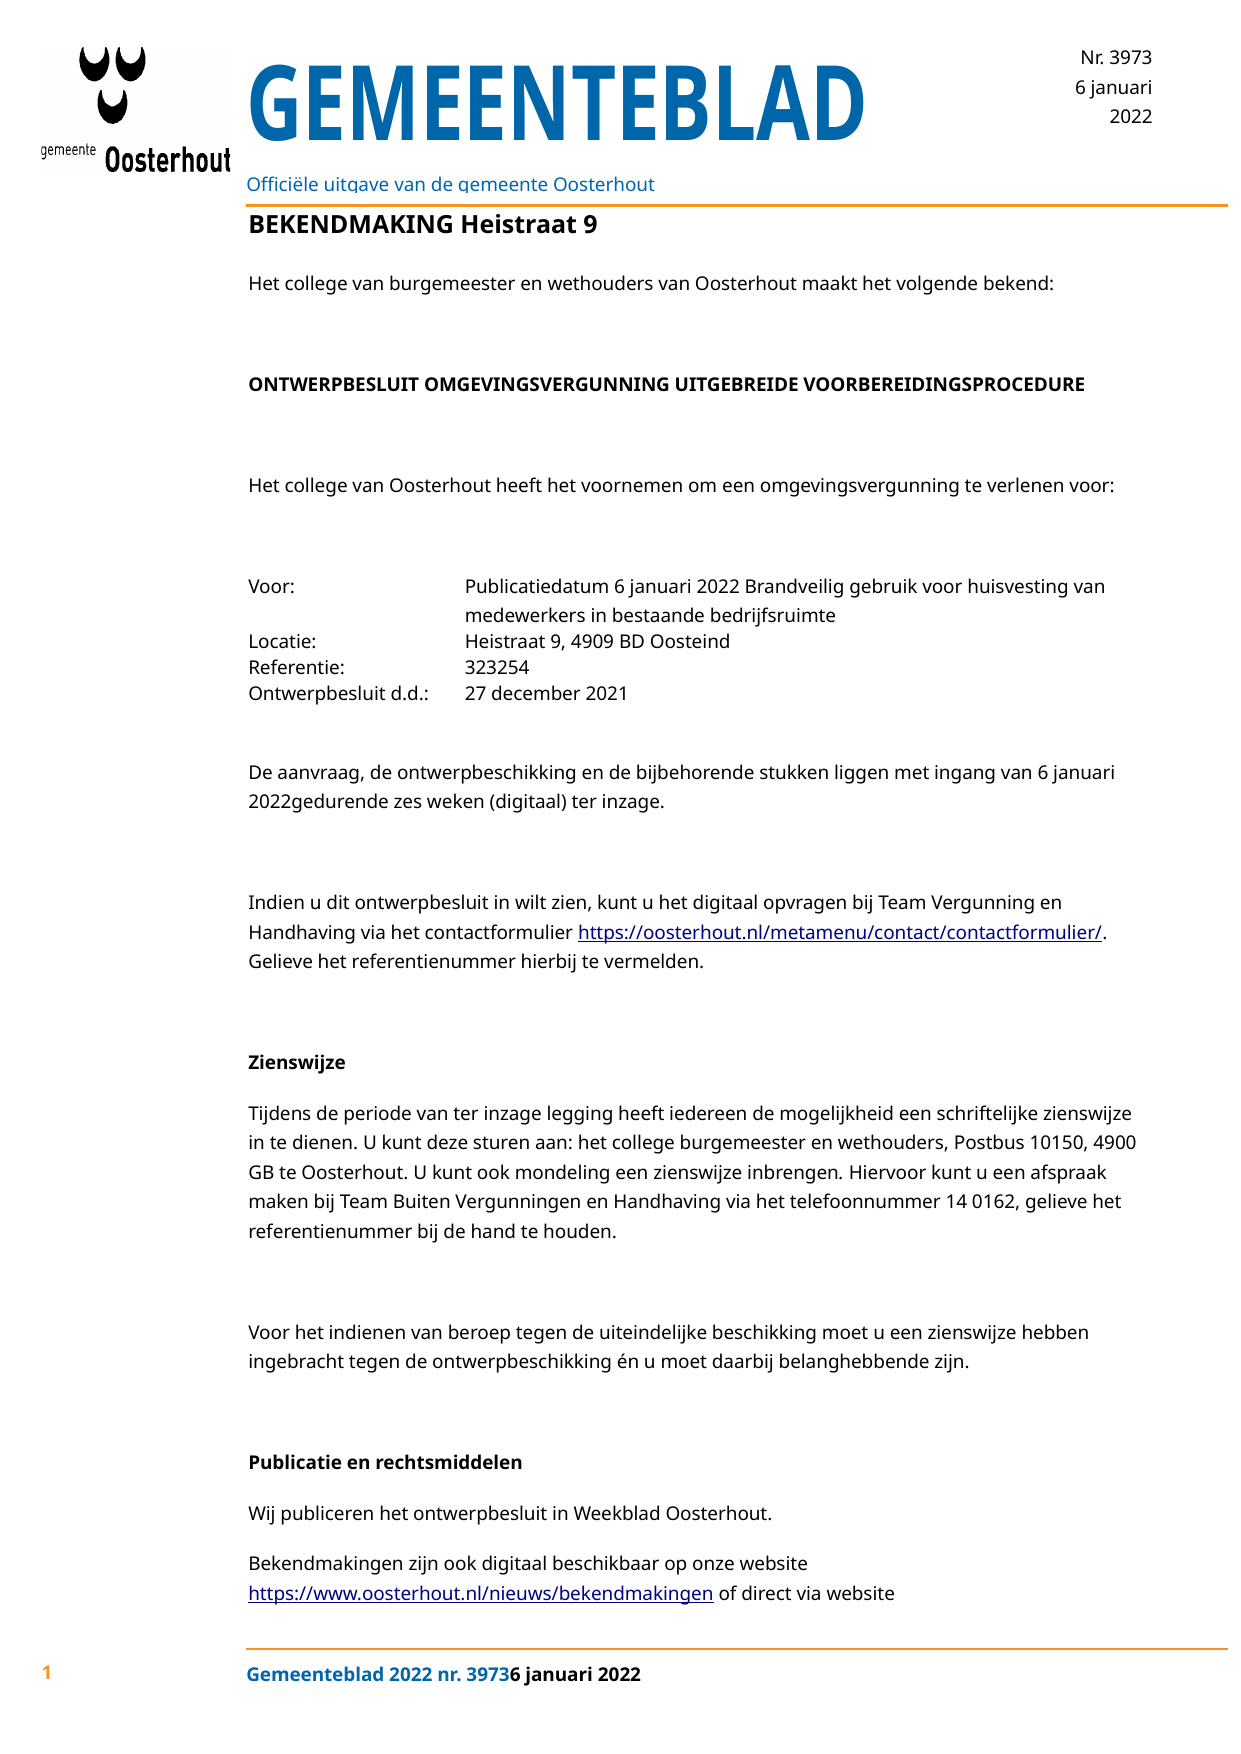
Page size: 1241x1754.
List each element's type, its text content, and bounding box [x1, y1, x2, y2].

table_cell 27 december 2021 [465, 680, 1152, 705]
text Voor het indienen van beroep tegen de uiteindelijke beschikking moet u een zienswijze hebben ingebracht tegen de ontwerpbeschikking én u moet daarbij belanghebbende zijn. [248, 1319, 1152, 1374]
table_cell 323254 [465, 654, 1152, 680]
table_cell Heistraat 9, 4909 BD Oosteind [465, 628, 1152, 654]
text ONTWERPBESLUIT OMGEVINGSVERGUNNING UITGEBREIDE VOORBEREIDINGSPROCEDURE [248, 371, 1152, 397]
text Zienswijze [248, 1049, 1152, 1075]
text BEKENDMAKING Heistraat 9 [248, 207, 1152, 241]
table_cell Ontwerpbesluit d.d.: [248, 680, 464, 705]
text Indien u dit ontwerpbesluit in wilt zien, kunt u het digitaal opvragen bij Team Vergunning en Handhaving via het contactformulier https://oosterhout.nl/metamenu/contact/contactformulier/. Gelieve het referentienummer hierbij te vermelden. [248, 889, 1152, 974]
text De aanvraag, de ontwerpbeschikking en de bijbehorende stukken liggen met ingang van 6 januari 2022gedurende zes weken (digitaal) ter inzage. [248, 759, 1152, 814]
text Het college van Oosterhout heeft het voornemen om een omgevingsvergunning te verlenen voor: [248, 472, 1152, 498]
text Publicatie en rechtsmiddelen [248, 1449, 1152, 1475]
table_header Voor: [248, 573, 464, 628]
picture [41, 47, 231, 172]
text Tijdens de periode van ter inzage legging heeft iedereen de mogelijkheid een schriftelijke zienswijze in te dienen. U kunt deze sturen aan: het college burgemeester en wethouders, Postbus 10150, 4900 GB te Oosterhout. U kunt ook mondeling een zienswijze inbrengen. Hiervoor kunt u een afspraak maken bij Team Buiten Vergunningen en Handhaving via het telefoonnummer 14 0162, gelieve het referentienummer bij de hand te houden. [248, 1100, 1152, 1244]
table_cell Referentie: [248, 654, 464, 680]
text Bekendmakingen zijn ook digitaal beschikbaar op onze website https://www.oosterhout.nl/nieuws/bekendmakingen of direct via website [248, 1550, 1152, 1606]
text Wij publiceren het ontwerpbesluit in Weekblad Oosterhout. [248, 1500, 1152, 1526]
table_cell Locatie: [248, 628, 464, 654]
text Het college van burgemeester en wethouders van Oosterhout maakt het volgende bekend: [248, 270, 1152, 296]
table_header Publicatiedatum 6 januari 2022 Brandveilig gebruik voor huisvesting van medewerkers in bestaande bedrijfsruimte [465, 573, 1152, 628]
